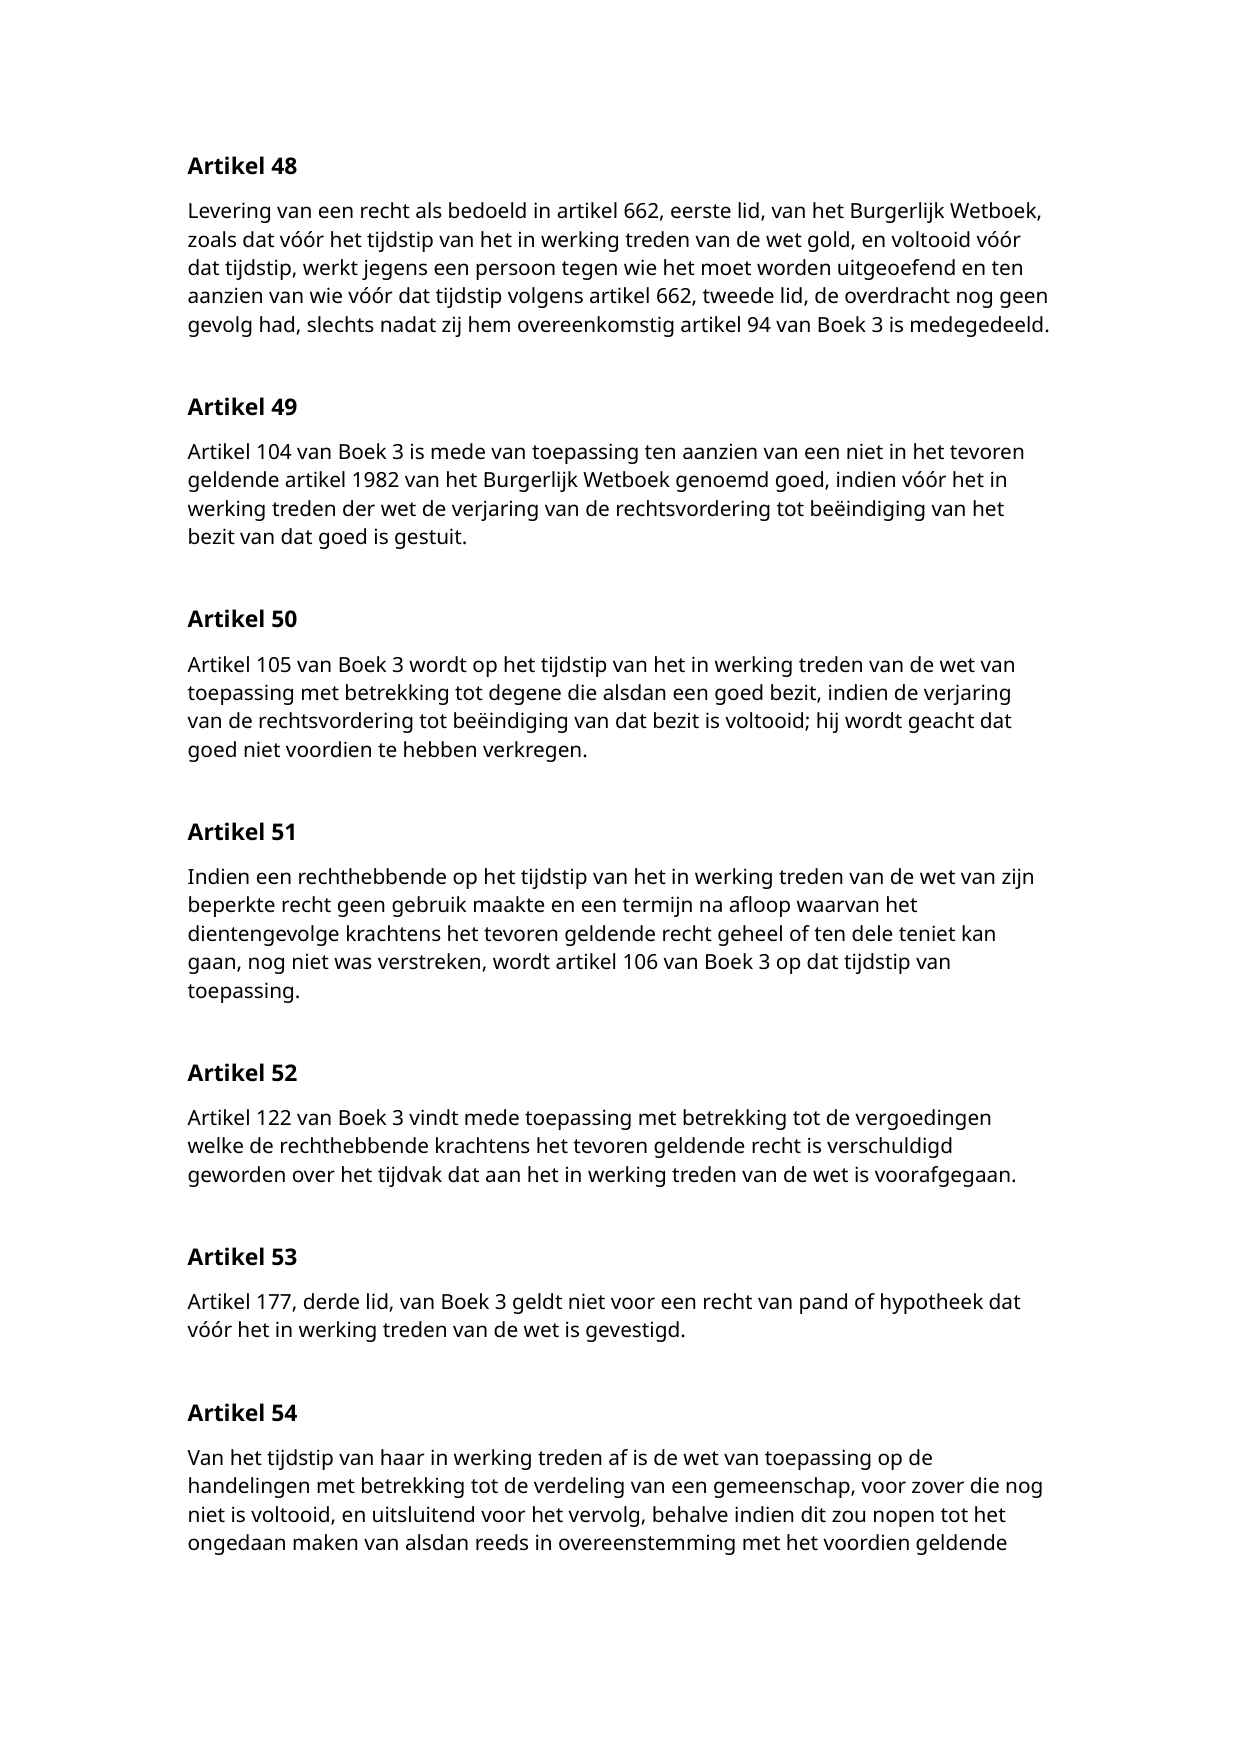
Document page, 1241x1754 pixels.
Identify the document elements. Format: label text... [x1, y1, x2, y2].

text Van het tijdstip van haar in werking treden af is de wet van toepassing op de handelingen met betrekking tot de verdeling van een gemeenschap, voor zover die nog niet is voltooid, en uitsluitend voor het vervolg, behalve indien dit zou nopen tot het ongedaan maken van alsdan reeds in overeenstemming met het voordien geldende [187, 1443, 1053, 1557]
subtitle Artikel 48 [187, 150, 1053, 181]
subtitle Artikel 53 [187, 1241, 1053, 1272]
subtitle Artikel 52 [187, 1057, 1053, 1088]
text Artikel 105 van Boek 3 wordt op het tijdstip van het in werking treden van de wet van toepassing met betrekking tot degene die alsdan een goed bezit, indien de verjaring van de rechtsvordering tot beëindiging van dat bezit is voltooid; hij wordt geacht dat goed niet voordien te hebben verkregen. [187, 650, 1053, 763]
subtitle Artikel 50 [187, 603, 1053, 635]
subtitle Artikel 51 [187, 816, 1053, 847]
subtitle Artikel 49 [187, 391, 1053, 422]
subtitle Artikel 54 [187, 1397, 1053, 1428]
text Artikel 122 van Boek 3 vindt mede toepassing met betrekking tot de vergoedingen welke de rechthebbende krachtens het tevoren geldende recht is verschuldigd geworden over het tijdvak dat aan het in werking treden van de wet is voorafgegaan. [187, 1103, 1053, 1188]
text Levering van een recht als bedoeld in artikel 662, eerste lid, van het Burgerlijk Wetboek, zoals dat vóór het tijdstip van het in werking treden van de wet gold, en voltooid vóór dat tijdstip, werkt jegens een persoon tegen wie het moet worden uitgeoefend en ten aanzien van wie vóór dat tijdstip volgens artikel 662, tweede lid, de overdracht nog geen gevolg had, slechts nadat zij hem overeenkomstig artikel 94 van Boek 3 is medegedeeld. [187, 196, 1053, 338]
text Indien een rechthebbende op het tijdstip van het in werking treden van de wet van zijn beperkte recht geen gebruik maakte en een termijn na afloop waarvan het dientengevolge krachtens het tevoren geldende recht geheel of ten dele teniet kan gaan, nog niet was verstreken, wordt artikel 106 van Boek 3 op dat tijdstip van toepassing. [187, 862, 1053, 1004]
text Artikel 177, derde lid, van Boek 3 geldt niet voor een recht van pand of hypotheek dat vóór het in werking treden van de wet is gevestigd. [187, 1287, 1053, 1344]
text Artikel 104 van Boek 3 is mede van toepassing ten aanzien van een niet in het tevoren geldende artikel 1982 van het Burgerlijk Wetboek genoemd goed, indien vóór het in werking treden der wet de verjaring van de rechtsvordering tot beëindiging van het bezit van dat goed is gestuit. [187, 437, 1053, 551]
